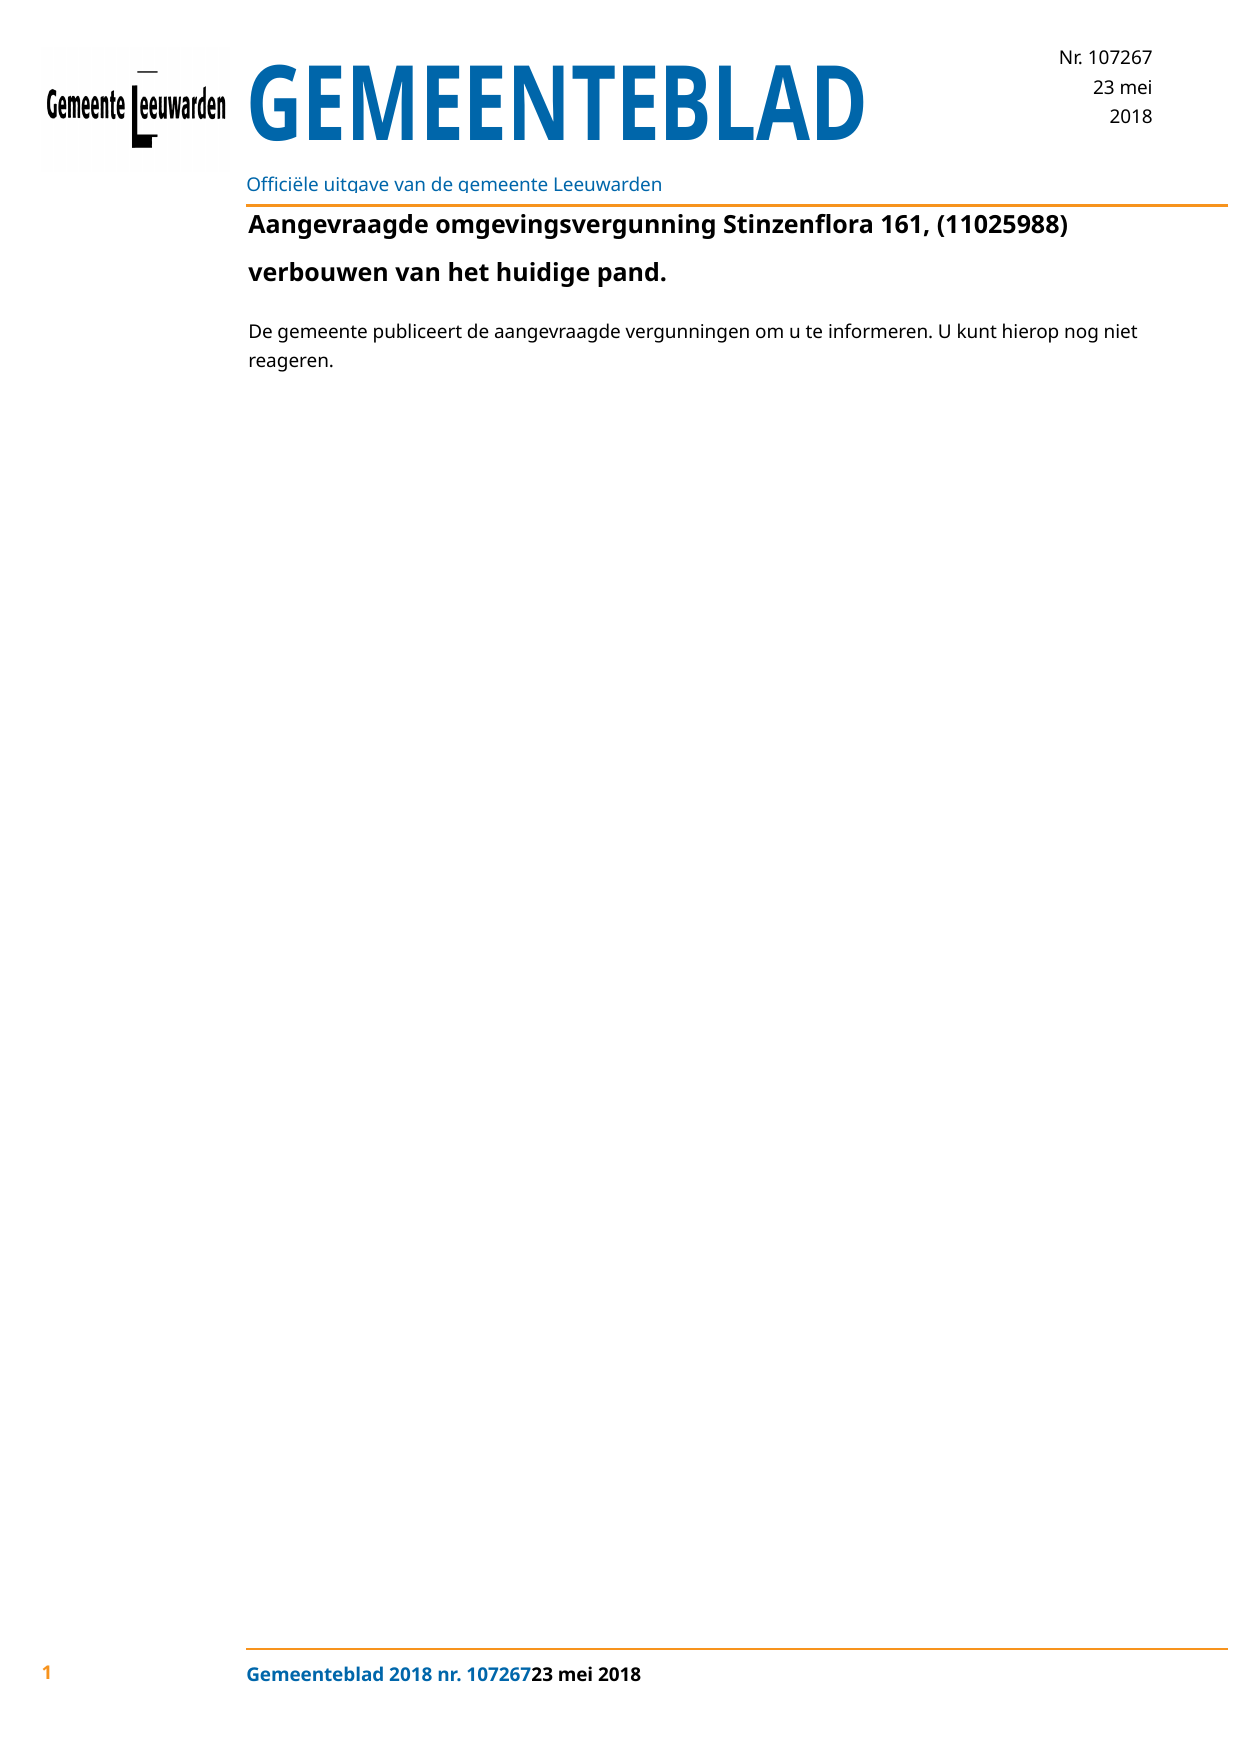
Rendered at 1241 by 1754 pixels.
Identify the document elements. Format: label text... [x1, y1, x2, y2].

text Aangevraagde omgevingsvergunning Stinzenflora 161, (11025988) verbouwen van het huidige pand. [248, 207, 1152, 288]
text De gemeente publiceert de aangevraagde vergunningen om u te informeren. U kunt hierop nog niet reageren. [248, 318, 1152, 373]
picture [41, 47, 231, 172]
